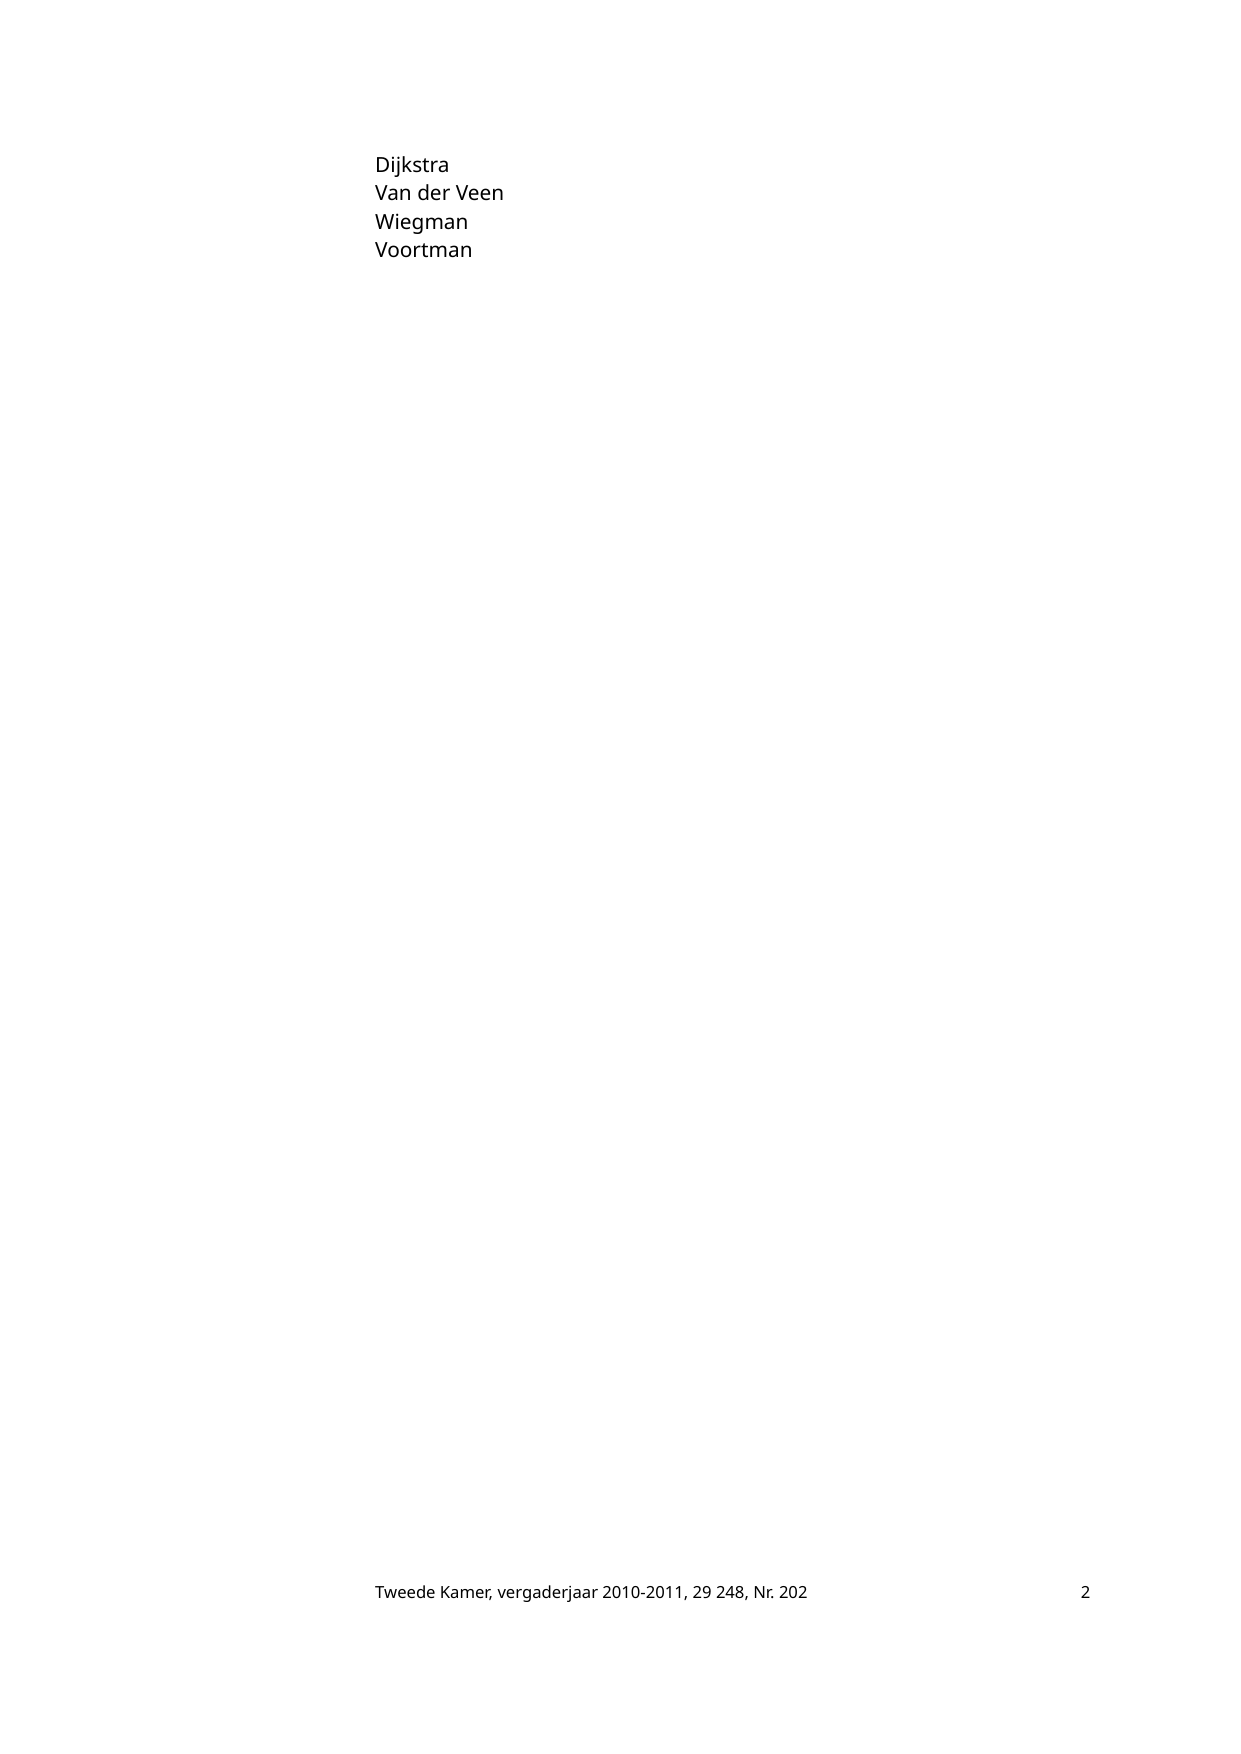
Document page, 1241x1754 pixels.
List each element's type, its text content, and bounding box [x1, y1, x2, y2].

text Voortman [375, 235, 1090, 264]
text Dijkstra [375, 150, 1090, 178]
text Van der Veen [375, 178, 1090, 207]
text Wiegman [375, 207, 1090, 235]
